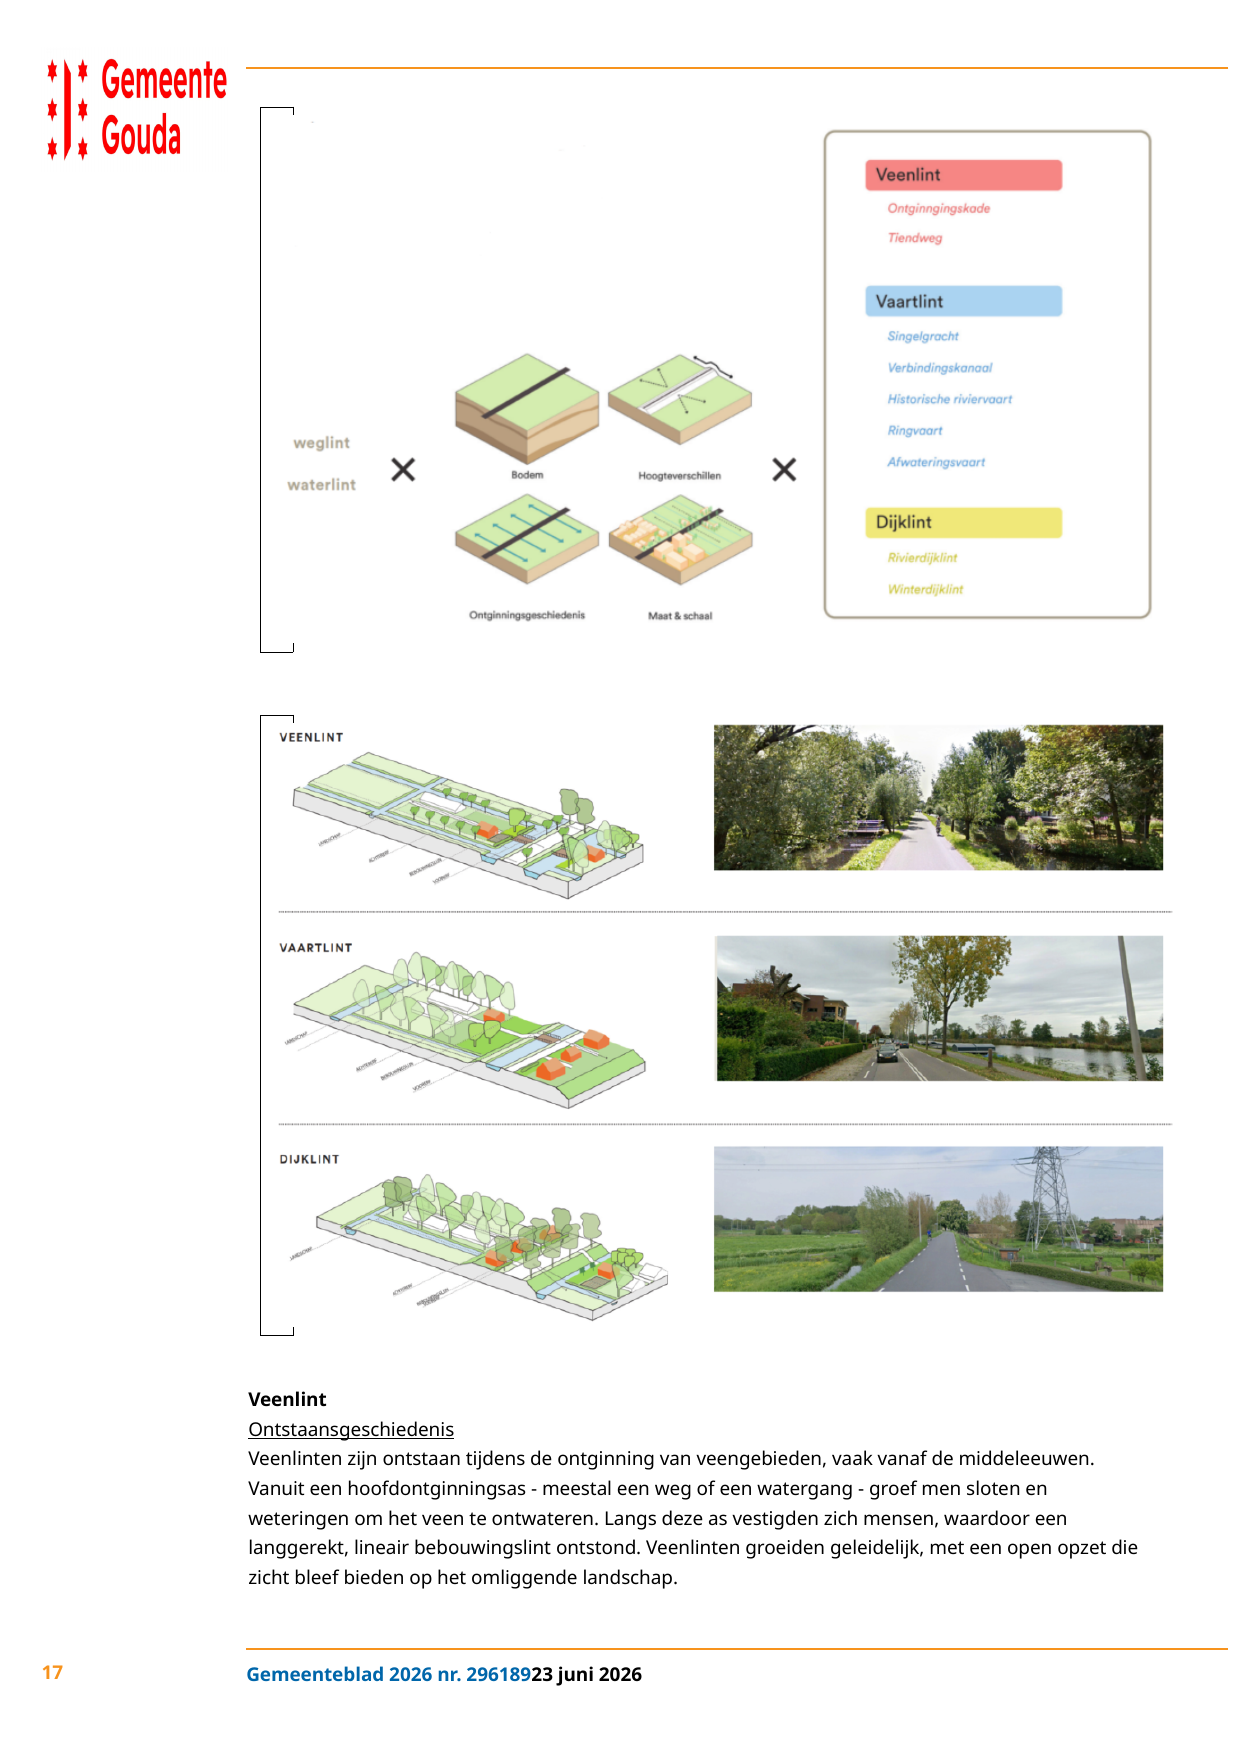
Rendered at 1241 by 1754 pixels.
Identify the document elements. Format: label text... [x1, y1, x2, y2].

picture [268, 723, 1173, 1327]
picture [268, 115, 1173, 643]
picture [41, 47, 231, 172]
text Ontstaansgeschiedenis [248, 1416, 1152, 1442]
text Veenlinten zijn ontstaan tijdens de ontginning van veengebieden, vaak vanaf de middeleeuwen. Vanuit een hoofdontginningsas - meestal een weg of een watergang - groef men sloten en weteringen om het veen te ontwateren. Langs deze as vestigden zich mensen, waardoor een langgerekt, lineair bebouwingslint ontstond. Veenlinten groeiden geleidelijk, met een open opzet die zicht bleef bieden op het omliggende landschap. [248, 1446, 1152, 1589]
text Veenlint [248, 1386, 1152, 1412]
